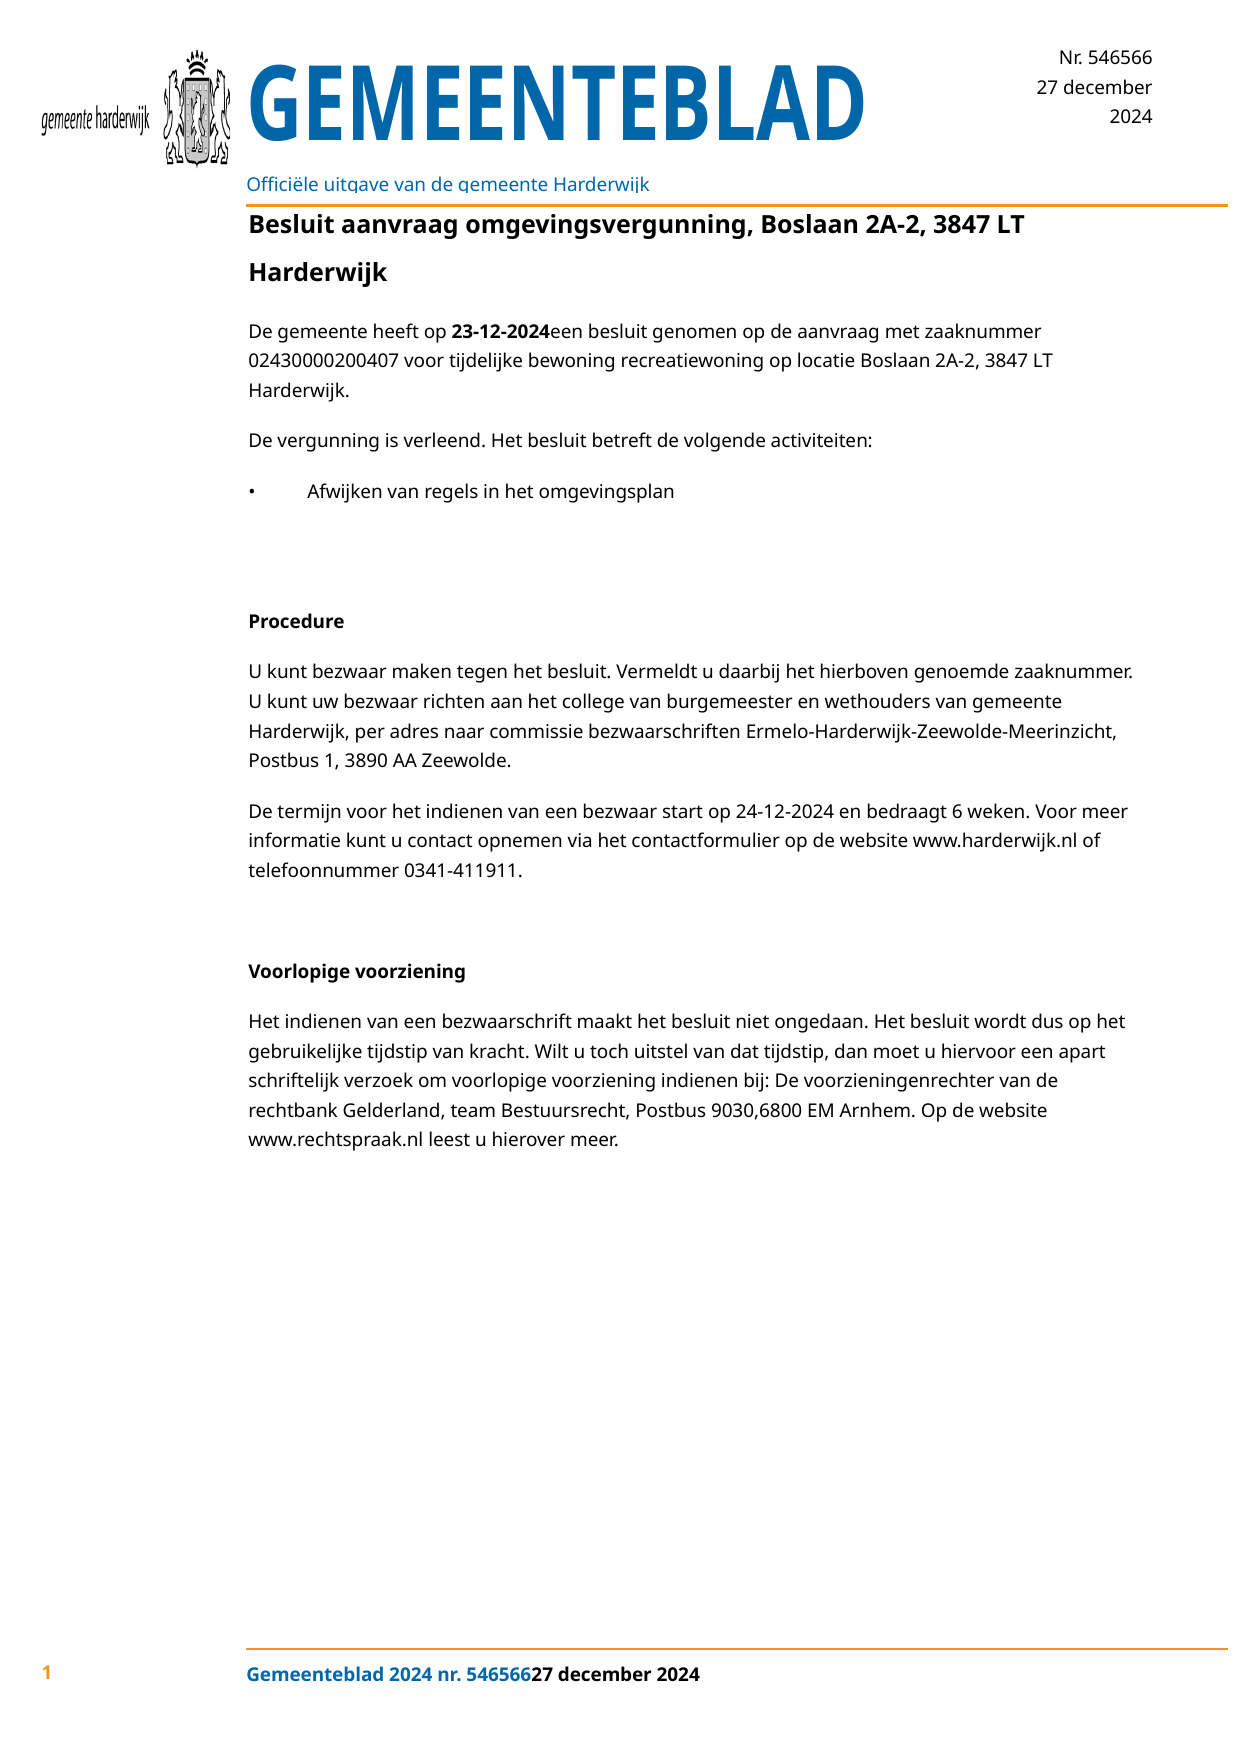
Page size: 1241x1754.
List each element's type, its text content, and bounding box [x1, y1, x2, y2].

text Het indienen van een bezwaarschrift maakt het besluit niet ongedaan. Het besluit wordt dus op het gebruikelijke tijdstip van kracht. Wilt u toch uitstel van dat tijdstip, dan moet u hiervoor een apart schriftelijk verzoek om voorlopige voorziening indienen bij: De voorzieningenrechter van de rechtbank Gelderland, team Bestuursrecht, Postbus 9030,6800 EM Arnhem. Op de website www.rechtspraak.nl leest u hierover meer. [248, 1008, 1152, 1152]
text Besluit aanvraag omgevingsvergunning, Boslaan 2A-2, 3847 LT Harderwijk [248, 207, 1152, 288]
list Afwijken van regels in het omgevingsplan [248, 478, 1152, 504]
text Voorlopige voorziening [248, 958, 1152, 984]
text De termijn voor het indienen van een bezwaar start op 24-12-2024 en bedraagt 6 weken. Voor meer informatie kunt u contact opnemen via het contactformulier op de website www.harderwijk.nl of telefoonnummer 0341-411911. [248, 798, 1152, 883]
text De vergunning is verleend. Het besluit betreft de volgende activiteiten: [248, 427, 1152, 453]
text De gemeente heeft op 23-12-2024een besluit genomen op de aanvraag met zaaknummer 02430000200407 voor tijdelijke bewoning recreatiewoning op locatie Boslaan 2A-2, 3847 LT Harderwijk. [248, 318, 1152, 403]
text Procedure [248, 608, 1152, 634]
text U kunt bezwaar maken tegen het besluit. Vermeldt u daarbij het hierboven genoemde zaaknummer. U kunt uw bezwaar richten aan het college van burgemeester en wethouders van gemeente Harderwijk, per adres naar commissie bezwaarschriften Ermelo-Harderwijk-Zeewolde-Meerinzicht, Postbus 1, 3890 AA Zeewolde. [248, 659, 1152, 773]
picture [41, 47, 231, 172]
